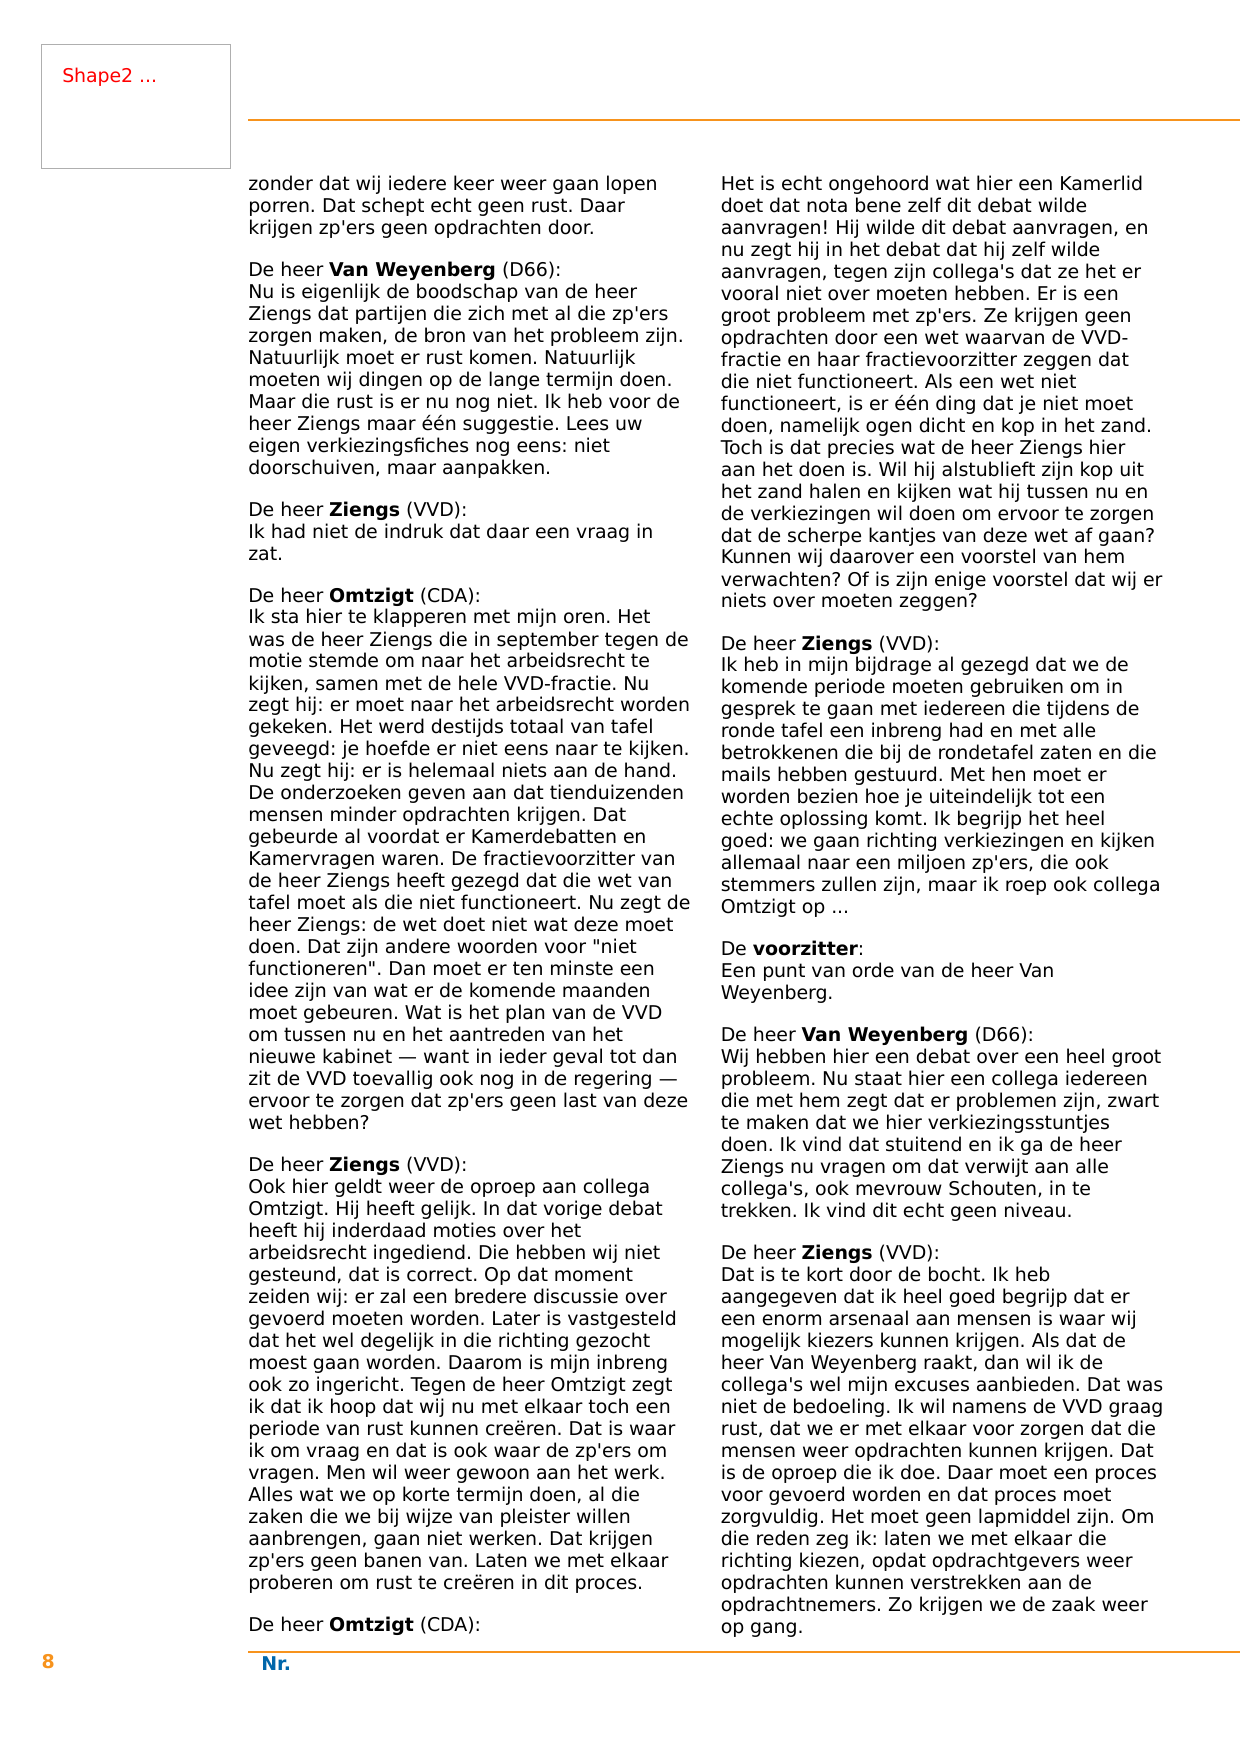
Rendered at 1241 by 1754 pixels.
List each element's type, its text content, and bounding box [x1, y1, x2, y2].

text De heer Ziengs (VVD): [721, 632, 1163, 654]
text Een punt van orde van de heer Van Weyenberg. [721, 960, 1163, 1004]
text Ik heb in mijn bijdrage al gezegd dat we de komende periode moeten gebruiken om in gesprek te gaan met iedereen die tijdens de ronde tafel een inbreng had en met alle betrokkenen die bij de rondetafel zaten en die mails hebben gestuurd. Met hen moet er worden bezien hoe je uiteindelijk tot een echte oplossing komt. Ik begrijp het heel goed: we gaan richting verkiezingen en kijken allemaal naar een miljoen zp'ers, die ook stemmers zullen zijn, maar ik roep ook collega Omtzigt op ... [721, 654, 1163, 918]
text Dat is te kort door de bocht. Ik heb aangegeven dat ik heel goed begrijp dat er een enorm arsenaal aan mensen is waar wij mogelijk kiezers kunnen krijgen. Als dat de heer Van Weyenberg raakt, dan wil ik de collega's wel mijn excuses aanbieden. Dat was niet de bedoeling. Ik wil namens de VVD graag rust, dat we er met elkaar voor zorgen dat die mensen weer opdrachten kunnen krijgen. Dat is de oproep die ik doe. Daar moet een proces voor gevoerd worden en dat proces moet zorgvuldig. Het moet geen lapmiddel zijn. Om die reden zeg ik: laten we met elkaar die richting kiezen, opdat opdrachtgevers weer opdrachten kunnen verstrekken aan de opdrachtnemers. Zo krijgen we de zaak weer op gang. [721, 1264, 1163, 1637]
text Ook hier geldt weer de oproep aan collega Omtzigt. Hij heeft gelijk. In dat vorige debat heeft hij inderdaad moties over het arbeidsrecht ingediend. Die hebben wij niet gesteund, dat is correct. Op dat moment zeiden wij: er zal een bredere discussie over gevoerd moeten worden. Later is vastgesteld dat het wel degelijk in die richting gezocht moest gaan worden. Daarom is mijn inbreng ook zo ingericht. Tegen de heer Omtzigt zegt ik dat ik hoop dat wij nu met elkaar toch een periode van rust kunnen creëren. Dat is waar ik om vraag en dat is ook waar de zp'ers om vragen. Men wil weer gewoon aan het werk. Alles wat we op korte termijn doen, al die zaken die we bij wijze van pleister willen aanbrengen, gaan niet werken. Dat krijgen zp'ers geen banen van. Laten we met elkaar proberen om rust te creëren in dit proces. [248, 1176, 691, 1593]
text Wij hebben hier een debat over een heel groot probleem. Nu staat hier een collega iedereen die met hem zegt dat er problemen zijn, zwart te maken dat we hier verkiezingsstuntjes doen. Ik vind dat stuitend en ik ga de heer Ziengs nu vragen om dat verwijt aan alle collega's, ook mevrouw Schouten, in te trekken. Ik vind dit echt geen niveau. [721, 1046, 1163, 1222]
text zonder dat wij iedere keer weer gaan lopen porren. Dat schept echt geen rust. Daar krijgen zp'ers geen opdrachten door. [248, 173, 691, 239]
text De heer Van Weyenberg (D66): [721, 1024, 1163, 1046]
text De heer Omtzigt (CDA): [248, 584, 691, 606]
text De heer Van Weyenberg (D66): [248, 259, 691, 281]
text De heer Ziengs (VVD): [248, 498, 691, 521]
text Ik had niet de indruk dat daar een vraag in zat. [248, 521, 691, 564]
text Ik sta hier te klapperen met mijn oren. Het was de heer Ziengs die in september tegen de motie stemde om naar het arbeidsrecht te kijken, samen met de hele VVD-fractie. Nu zegt hij: er moet naar het arbeidsrecht worden gekeken. Het werd destijds totaal van tafel geveegd: je hoefde er niet eens naar te kijken. Nu zegt hij: er is helemaal niets aan de hand. De onderzoeken geven aan dat tienduizenden mensen minder opdrachten krijgen. Dat gebeurde al voordat er Kamerdebatten en Kamervragen waren. De fractievoorzitter van de heer Ziengs heeft gezegd dat die wet van tafel moet als die niet functioneert. Nu zegt de heer Ziengs: de wet doet niet wat deze moet doen. Dat zijn andere woorden voor "niet functioneren". Dan moet er ten minste een idee zijn van wat er de komende maanden moet gebeuren. Wat is het plan van de VVD om tussen nu en het aantreden van het nieuwe kabinet — want in ieder geval tot dan zit de VVD toevallig ook nog in de regering — ervoor te zorgen dat zp'ers geen last van deze wet hebben? [248, 606, 691, 1134]
text De heer Omtzigt (CDA): [248, 1613, 691, 1636]
text De voorzitter: [721, 938, 1163, 960]
text De heer Ziengs (VVD): [248, 1154, 691, 1176]
text Het is echt ongehoord wat hier een Kamerlid doet dat nota bene zelf dit debat wilde aanvragen! Hij wilde dit debat aanvragen, en nu zegt hij in het debat dat hij zelf wilde aanvragen, tegen zijn collega's dat ze het er vooral niet over moeten hebben. Er is een groot probleem met zp'ers. Ze krijgen geen opdrachten door een wet waarvan de VVD-fractie en haar fractievoorzitter zeggen dat die niet functioneert. Als een wet niet functioneert, is er één ding dat je niet moet doen, namelijk ogen dicht en kop in het zand. Toch is dat precies wat de heer Ziengs hier aan het doen is. Wil hij alstublieft zijn kop uit het zand halen en kijken wat hij tussen nu en de verkiezingen wil doen om ervoor te zorgen dat de scherpe kantjes van deze wet af gaan? Kunnen wij daarover een voorstel van hem verwachten? Of is zijn enige voorstel dat wij er niets over moeten zeggen? [721, 173, 1163, 612]
text De heer Ziengs (VVD): [721, 1242, 1163, 1264]
text Nu is eigenlijk de boodschap van de heer Ziengs dat partijen die zich met al die zp'ers zorgen maken, de bron van het probleem zijn. Natuurlijk moet er rust komen. Natuurlijk moeten wij dingen op de lange termijn doen. Maar die rust is er nu nog niet. Ik heb voor de heer Ziengs maar één suggestie. Lees uw eigen verkiezingsfiches nog eens: niet doorschuiven, maar aanpakken. [248, 281, 691, 478]
